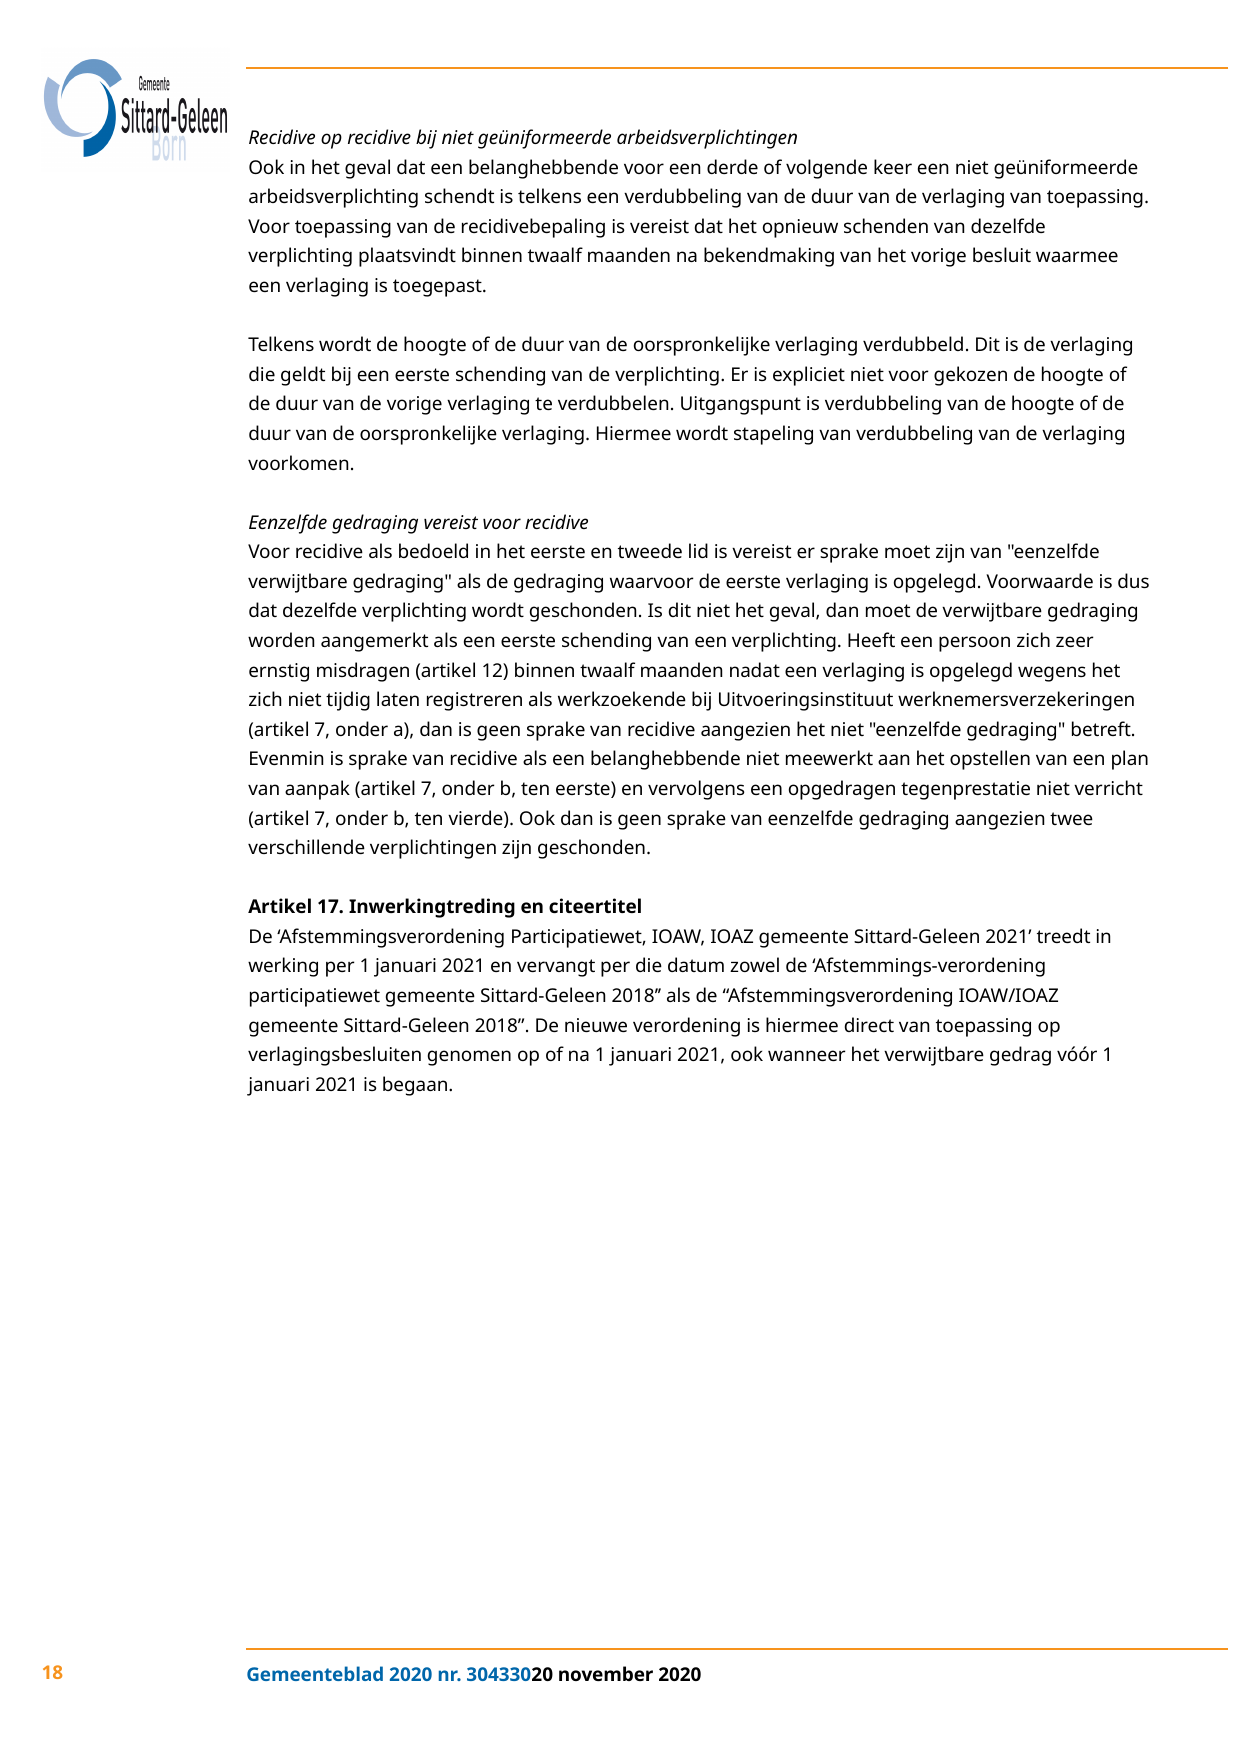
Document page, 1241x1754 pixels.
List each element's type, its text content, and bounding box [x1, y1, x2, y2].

text Eenzelfde gedraging vereist voor recidive [248, 509, 1152, 535]
text Ook in het geval dat een belanghebbende voor een derde of volgende keer een niet geüniformeerde arbeidsverplichting schendt is telkens een verdubbeling van de duur van de verlaging van toepassing. Voor toepassing van de recidivebepaling is vereist dat het opnieuw schenden van dezelfde verplichting plaatsvindt binnen twaalf maanden na bekendmaking van het vorige besluit waarmee een verlaging is toegepast. [248, 154, 1152, 298]
picture [41, 47, 231, 172]
text Telkens wordt de hoogte of de duur van de oorspronkelijke verlaging verdubbeld. Dit is de verlaging die geldt bij een eerste schending van de verplichting. Er is expliciet niet voor gekozen de hoogte of de duur van de vorige verlaging te verdubbelen. Uitgangspunt is verdubbeling van de hoogte of de duur van de oorspronkelijke verlaging. Hiermee wordt stapeling van verdubbeling van de verlaging voorkomen. [248, 331, 1152, 476]
text Recidive op recidive bij niet geüniformeerde arbeidsverplichtingen [248, 124, 1152, 150]
text De ‘Afstemmingsverordening Participatiewet, IOAW, IOAZ gemeente Sittard-Geleen 2021’ treedt in werking per 1 januari 2021 en vervangt per die datum zowel de ‘Afstemmings-verordening participatiewet gemeente Sittard-Geleen 2018’’ als de “Afstemmingsverordening IOAW/IOAZ gemeente Sittard-Geleen 2018”. De nieuwe verordening is hiermee direct van toepassing op verlagingsbesluiten genomen op of na 1 januari 2021, ook wanneer het verwijtbare gedrag vóór 1 januari 2021 is begaan. [248, 923, 1152, 1097]
text Artikel 17. Inwerkingtreding en citeertitel [248, 893, 1152, 919]
text Voor recidive als bedoeld in het eerste en tweede lid is vereist er sprake moet zijn van "eenzelfde verwijtbare gedraging" als de gedraging waarvoor de eerste verlaging is opgelegd. Voorwaarde is dus dat dezelfde verplichting wordt geschonden. Is dit niet het geval, dan moet de verwijtbare gedraging worden aangemerkt als een eerste schending van een verplichting. Heeft een persoon zich zeer ernstig misdragen (artikel 12) binnen twaalf maanden nadat een verlaging is opgelegd wegens het zich niet tijdig laten registreren als werkzoekende bij Uitvoeringsinstituut werknemersverzekeringen (artikel 7, onder a), dan is geen sprake van recidive aangezien het niet "eenzelfde gedraging" betreft. Evenmin is sprake van recidive als een belanghebbende niet meewerkt aan het opstellen van een plan van aanpak (artikel 7, onder b, ten eerste) en vervolgens een opgedragen tegenprestatie niet verricht (artikel 7, onder b, ten vierde). Ook dan is geen sprake van eenzelfde gedraging aangezien twee verschillende verplichtingen zijn geschonden. [248, 538, 1152, 860]
